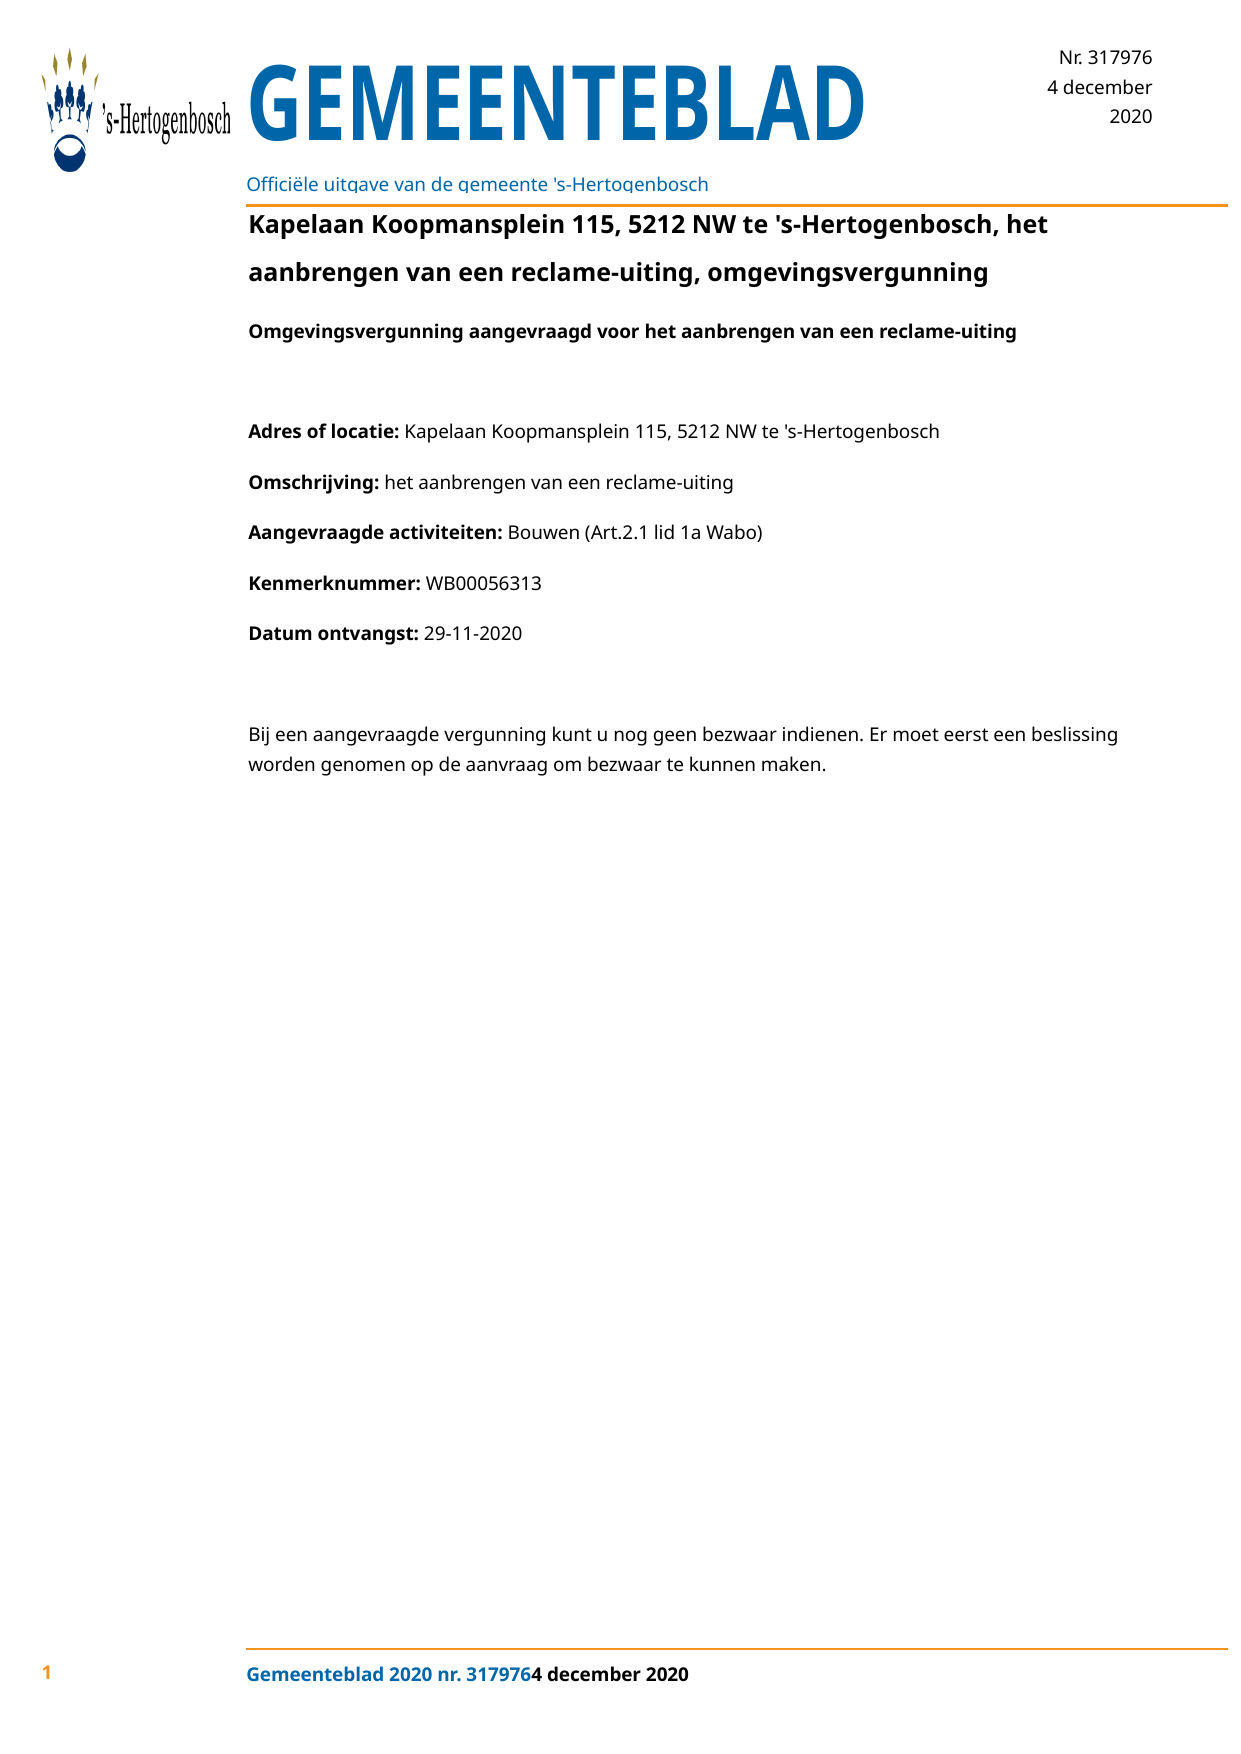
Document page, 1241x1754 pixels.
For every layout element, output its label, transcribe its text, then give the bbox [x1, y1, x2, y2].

text Kenmerknummer: WB00056313 [248, 570, 1152, 596]
picture [41, 47, 231, 172]
text Adres of locatie: Kapelaan Koopmansplein 115, 5212 NW te 's-Hertogenbosch [248, 419, 1152, 444]
text Datum ontvangst: 29-11-2020 [248, 620, 1152, 646]
text Aangevraagde activiteiten: Bouwen (Art.2.1 lid 1a Wabo) [248, 519, 1152, 545]
text Bij een aangevraagde vergunning kunt u nog geen bezwaar indienen. Er moet eerst een beslissing worden genomen op de aanvraag om bezwaar te kunnen maken. [248, 721, 1152, 777]
text Omgevingsvergunning aangevraagd voor het aanbrengen van een reclame-uiting [248, 318, 1152, 344]
text Omschrijving: het aanbrengen van een reclame-uiting [248, 469, 1152, 495]
text Kapelaan Koopmansplein 115, 5212 NW te 's-Hertogenbosch, het aanbrengen van een reclame-uiting, omgevingsvergunning [248, 207, 1152, 288]
